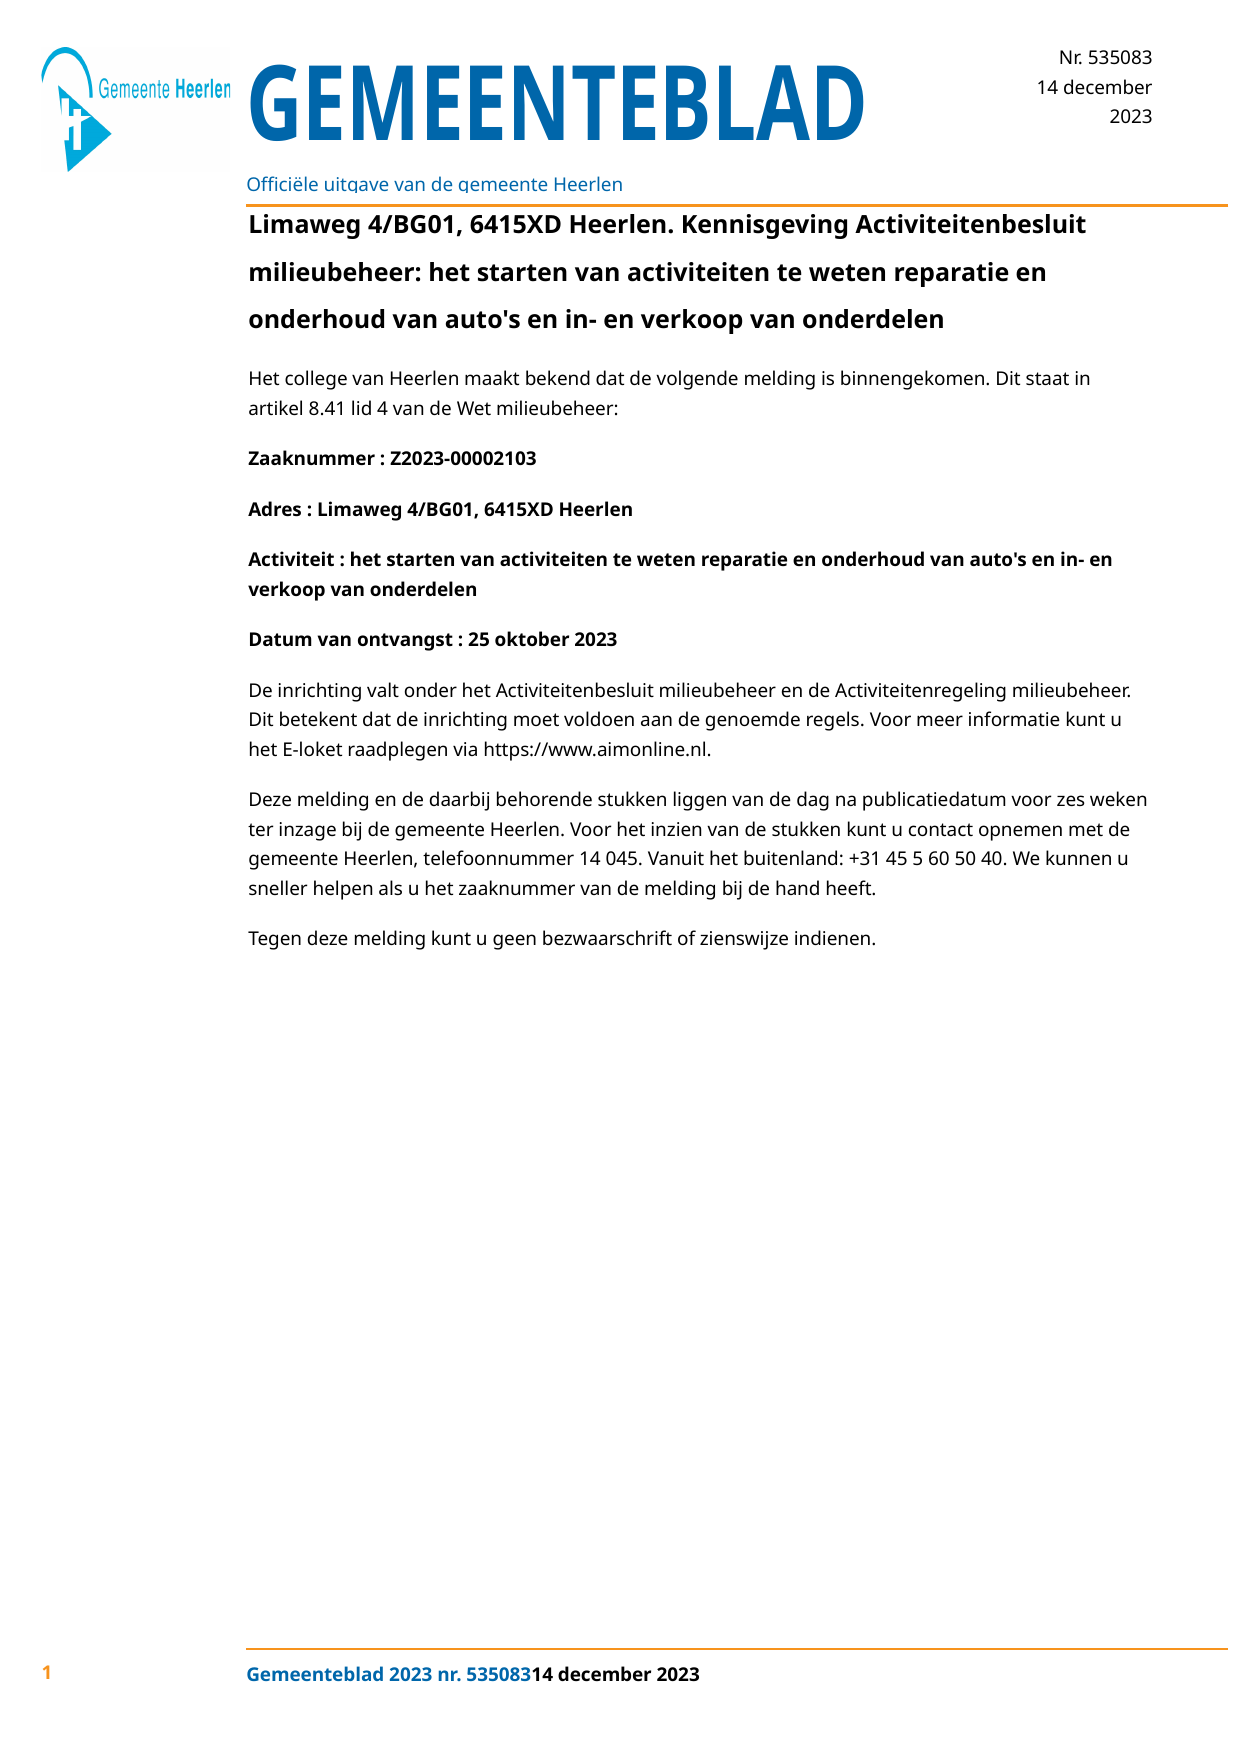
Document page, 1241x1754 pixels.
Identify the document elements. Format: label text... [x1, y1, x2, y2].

text Limaweg 4/BG01, 6415XD Heerlen. Kennisgeving Activiteitenbesluit milieubeheer: het starten van activiteiten te weten reparatie en onderhoud van auto's en in- en verkoop van onderdelen [248, 207, 1152, 336]
text Datum van ontvangst : 25 oktober 2023 [248, 626, 1152, 652]
picture [41, 47, 231, 172]
picture [41, 47, 59, 70]
text Het college van Heerlen maakt bekend dat de volgende melding is binnengekomen. Dit staat in artikel 8.41 lid 4 van de Wet milieubeheer: [248, 366, 1152, 421]
text Zaaknummer : Z2023-00002103 [248, 446, 1152, 471]
text Tegen deze melding kunt u geen bezwaarschrift of zienswijze indienen. [248, 926, 1152, 951]
text De inrichting valt onder het Activiteitenbesluit milieubeheer en de Activiteitenregeling milieubeheer. Dit betekent dat de inrichting moet voldoen aan de genoemde regels. Voor meer informatie kunt u het E-loket raadplegen via https://www.aimonline.nl. [248, 677, 1152, 762]
text Adres : Limaweg 4/BG01, 6415XD Heerlen [248, 496, 1152, 522]
text Deze melding en de daarbij behorende stukken liggen van de dag na publicatiedatum voor zes weken ter inzage bij de gemeente Heerlen. Voor het inzien van de stukken kunt u contact opnemen met de gemeente Heerlen, telefoonnummer 14 045. Vanuit het buitenland: +31 45 5 60 50 40. We kunnen u sneller helpen als u het zaaknummer van de melding bij de hand heeft. [248, 786, 1152, 901]
text Activiteit : het starten van activiteiten te weten reparatie en onderhoud van auto's en in- en verkoop van onderdelen [248, 546, 1152, 602]
